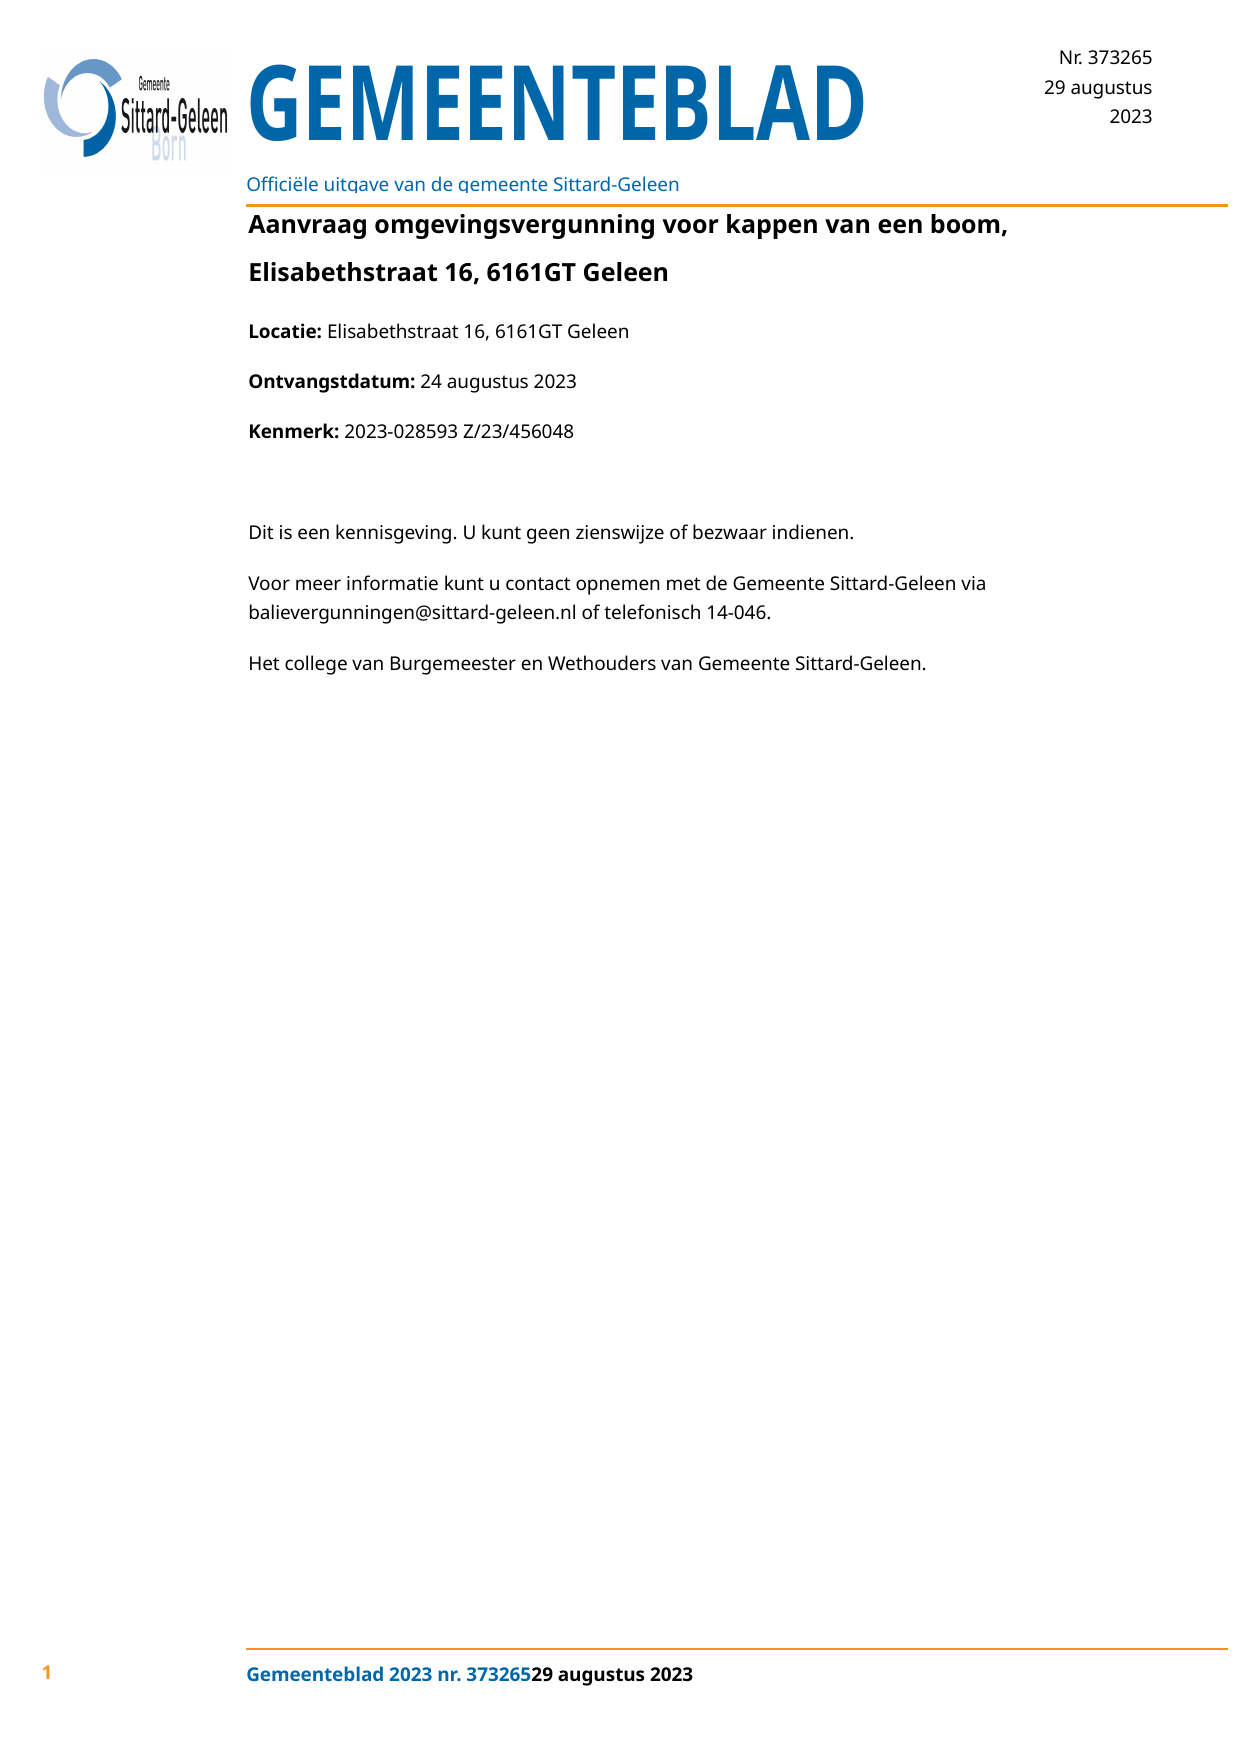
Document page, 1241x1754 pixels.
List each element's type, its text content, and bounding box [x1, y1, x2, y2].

text Voor meer informatie kunt u contact opnemen met de Gemeente Sittard-Geleen via balievergunningen@sittard-geleen.nl of telefonisch 14-046. [248, 570, 1152, 625]
text Kenmerk: 2023-028593 Z/23/456048 [248, 419, 1152, 444]
text Ontvangstdatum: 24 augustus 2023 [248, 368, 1152, 394]
text Locatie: Elisabethstraat 16, 6161GT Geleen [248, 318, 1152, 344]
text Het college van Burgemeester en Wethouders van Gemeente Sittard-Geleen. [248, 650, 1152, 676]
text Dit is een kennisgeving. U kunt geen zienswijze of bezwaar indienen. [248, 519, 1152, 545]
picture [41, 47, 231, 172]
text Aanvraag omgevingsvergunning voor kappen van een boom, Elisabethstraat 16, 6161GT Geleen [248, 207, 1152, 288]
